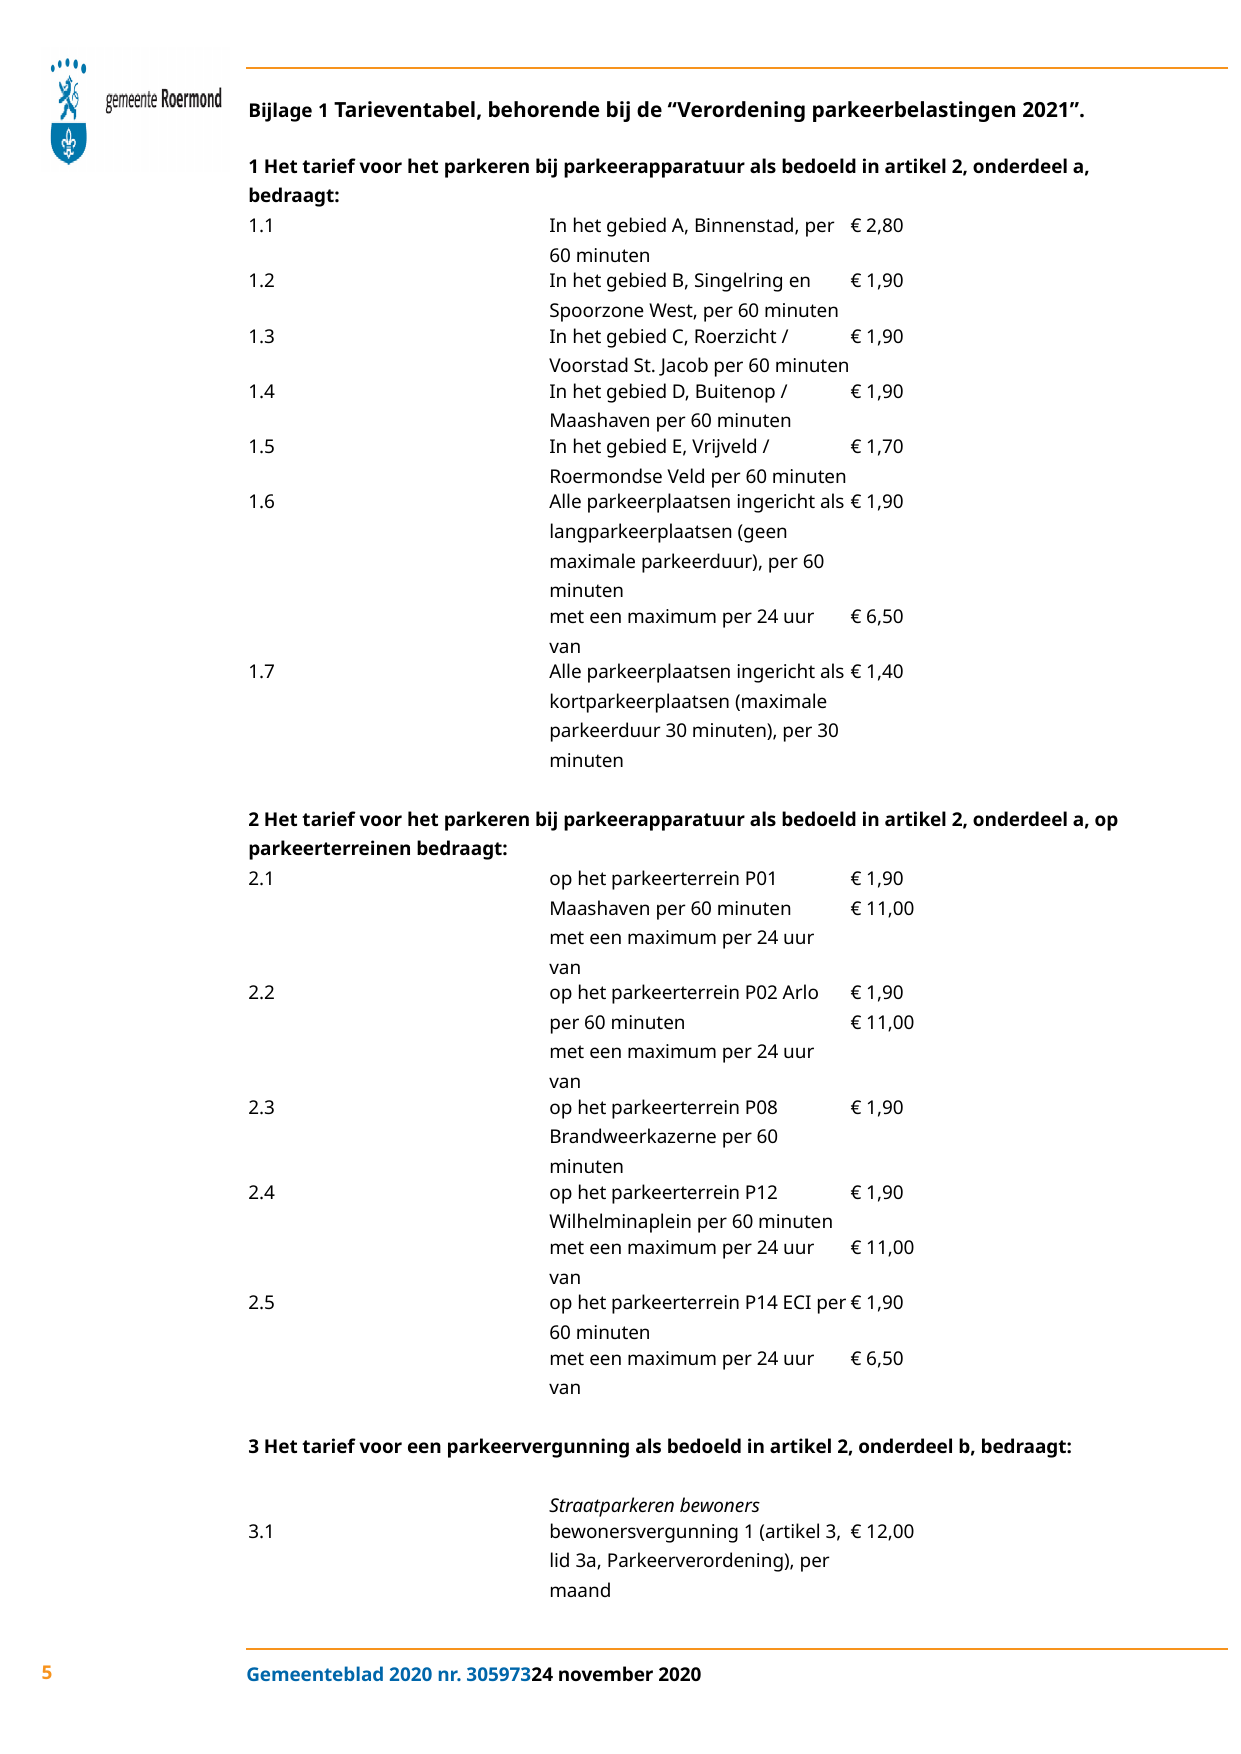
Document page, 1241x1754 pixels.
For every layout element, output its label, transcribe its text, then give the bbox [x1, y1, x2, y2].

table_cell € 6,50 [850, 1345, 1152, 1400]
table_cell € 1,90 [850, 323, 1152, 378]
table_cell 2.4 [248, 1179, 549, 1234]
table_cell [248, 603, 549, 658]
table_cell op het parkeerterrein P12 Wilhelminaplein per 60 minuten [549, 1179, 850, 1234]
table_cell € 12,00 [850, 1518, 1152, 1603]
table_cell [248, 1234, 549, 1289]
table_cell € 1,90 € 11,00 [850, 980, 1152, 1094]
table_cell 3.1 [248, 1518, 549, 1603]
table_cell 1.5 [248, 434, 549, 489]
table_header In het gebied A, Binnenstad, per 60 minuten [549, 212, 850, 267]
table_header € 1,90 € 11,00 [850, 865, 1152, 979]
table_header Straatparkeren bewoners [549, 1492, 850, 1518]
table_cell 2.2 [248, 980, 549, 1094]
text Bijlage 1 Tarieventabel, behorende bij de “Verordening parkeerbelastingen 2021”. [248, 95, 1152, 123]
picture [41, 47, 231, 172]
table_cell met een maximum per 24 uur van [549, 1234, 850, 1289]
table_cell op het parkeerterrein P14 ECI per 60 minuten [549, 1290, 850, 1345]
table_cell In het gebied E, Vrijveld / Roermondse Veld per 60 minuten [549, 434, 850, 489]
table_header op het parkeerterrein P01 Maashaven per 60 minuten met een maximum per 24 uur van [549, 865, 850, 979]
table_cell 1.7 [248, 659, 549, 773]
table_cell met een maximum per 24 uur van [549, 603, 850, 658]
table_cell € 1,90 [850, 489, 1152, 603]
table_cell Alle parkeerplaatsen ingericht als kortparkeerplaatsen (maximale parkeerduur 30 minuten), per 30 minuten [549, 659, 850, 773]
table_cell In het gebied C, Roerzicht / Voorstad St. Jacob per 60 minuten [549, 323, 850, 378]
table_cell [248, 1345, 549, 1400]
text 1 Het tarief voor het parkeren bij parkeerapparatuur als bedoeld in artikel 2, onderdeel a, bedraagt: [248, 153, 1152, 208]
table_header 1.1 [248, 212, 549, 267]
table_cell € 1,70 [850, 434, 1152, 489]
table_cell In het gebied B, Singelring en Spoorzone West, per 60 minuten [549, 268, 850, 323]
text 3 Het tarief voor een parkeervergunning als bedoeld in artikel 2, onderdeel b, bedraagt: [248, 1433, 1152, 1459]
table_cell € 1,90 [850, 1094, 1152, 1179]
table_cell met een maximum per 24 uur van [549, 1345, 850, 1400]
table_cell € 1,90 [850, 268, 1152, 323]
table_cell 1.4 [248, 378, 549, 433]
table_cell Alle parkeerplaatsen ingericht als langparkeerplaatsen (geen maximale parkeerduur), per 60 minuten [549, 489, 850, 603]
table_cell € 1,40 [850, 659, 1152, 773]
table_cell In het gebied D, Buitenop / Maashaven per 60 minuten [549, 378, 850, 433]
table_header € 2,80 [850, 212, 1152, 267]
table_cell 1.2 [248, 268, 549, 323]
table_cell 2.5 [248, 1290, 549, 1345]
table_cell € 1,90 [850, 1290, 1152, 1345]
table_header [248, 1492, 549, 1518]
table_cell 1.6 [248, 489, 549, 603]
text 2 Het tarief voor het parkeren bij parkeerapparatuur als bedoeld in artikel 2, onderdeel a, op parkeerterreinen bedraagt: [248, 806, 1152, 861]
table_cell op het parkeerterrein P02 Arlo per 60 minuten met een maximum per 24 uur van [549, 980, 850, 1094]
table_cell € 1,90 [850, 378, 1152, 433]
table_cell € 6,50 [850, 603, 1152, 658]
table_header 2.1 [248, 865, 549, 979]
table_cell € 1,90 [850, 1179, 1152, 1234]
table_cell op het parkeerterrein P08 Brandweerkazerne per 60 minuten [549, 1094, 850, 1179]
table_cell 2.3 [248, 1094, 549, 1179]
table_cell € 11,00 [850, 1234, 1152, 1289]
table_cell 1.3 [248, 323, 549, 378]
table_cell bewonersvergunning 1 (artikel 3, lid 3a, Parkeerverordening), per maand [549, 1518, 850, 1603]
table_header [850, 1492, 1152, 1518]
